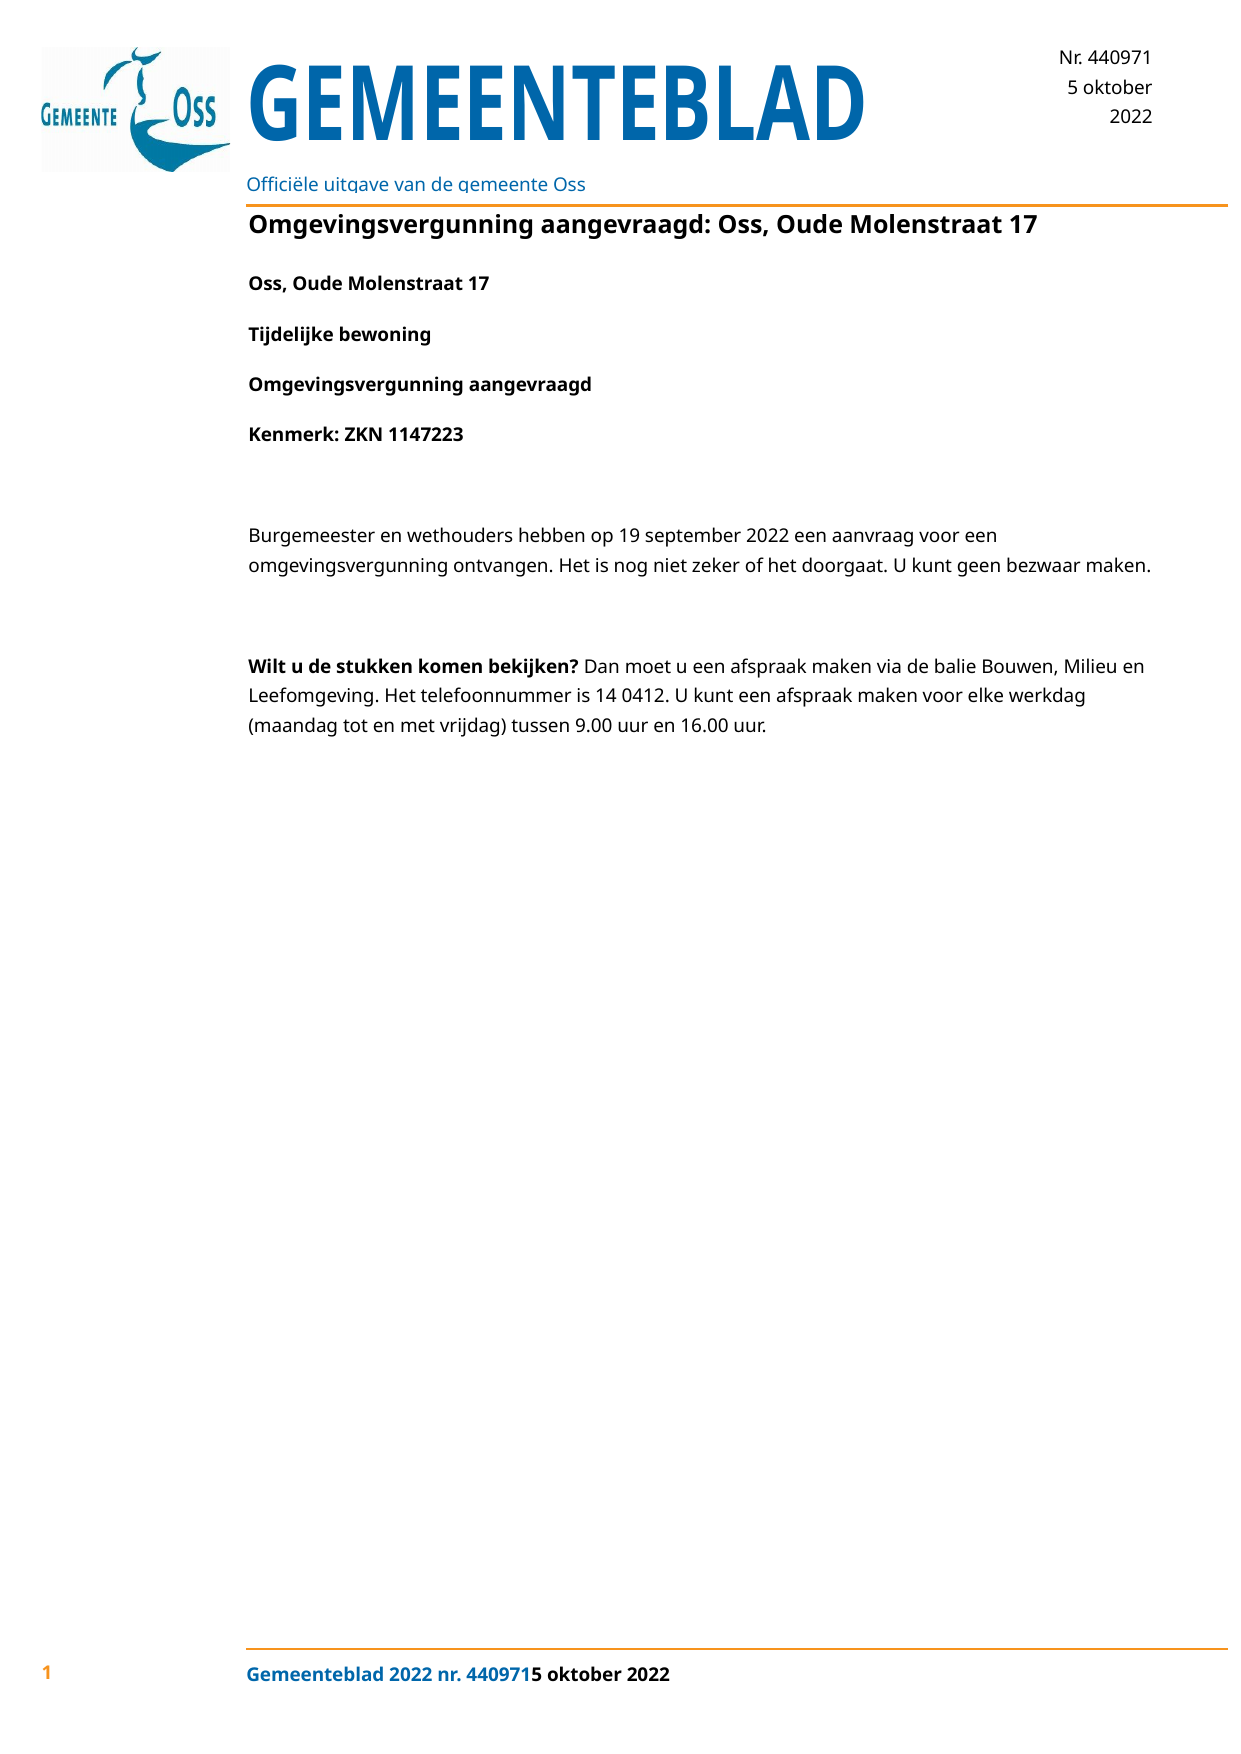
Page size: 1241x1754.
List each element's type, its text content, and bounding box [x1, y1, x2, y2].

text Wilt u de stukken komen bekijken? Dan moet u een afspraak maken via de balie Bouwen, Milieu en Leefomgeving. Het telefoonnummer is 14 0412. U kunt een afspraak maken voor elke werkdag (maandag tot en met vrijdag) tussen 9.00 uur en 16.00 uur. [248, 653, 1152, 738]
text Kenmerk: ZKN 1147223 [248, 422, 1152, 447]
picture [41, 47, 231, 172]
text Oss, Oude Molenstraat 17 [248, 270, 1152, 296]
text Burgemeester en wethouders hebben op 19 september 2022 een aanvraag voor een omgevingsvergunning ontvangen. Het is nog niet zeker of het doorgaat. U kunt geen bezwaar maken. [248, 522, 1152, 578]
text Tijdelijke bewoning [248, 321, 1152, 346]
text Omgevingsvergunning aangevraagd: Oss, Oude Molenstraat 17 [248, 207, 1152, 241]
text Omgevingsvergunning aangevraagd [248, 371, 1152, 397]
